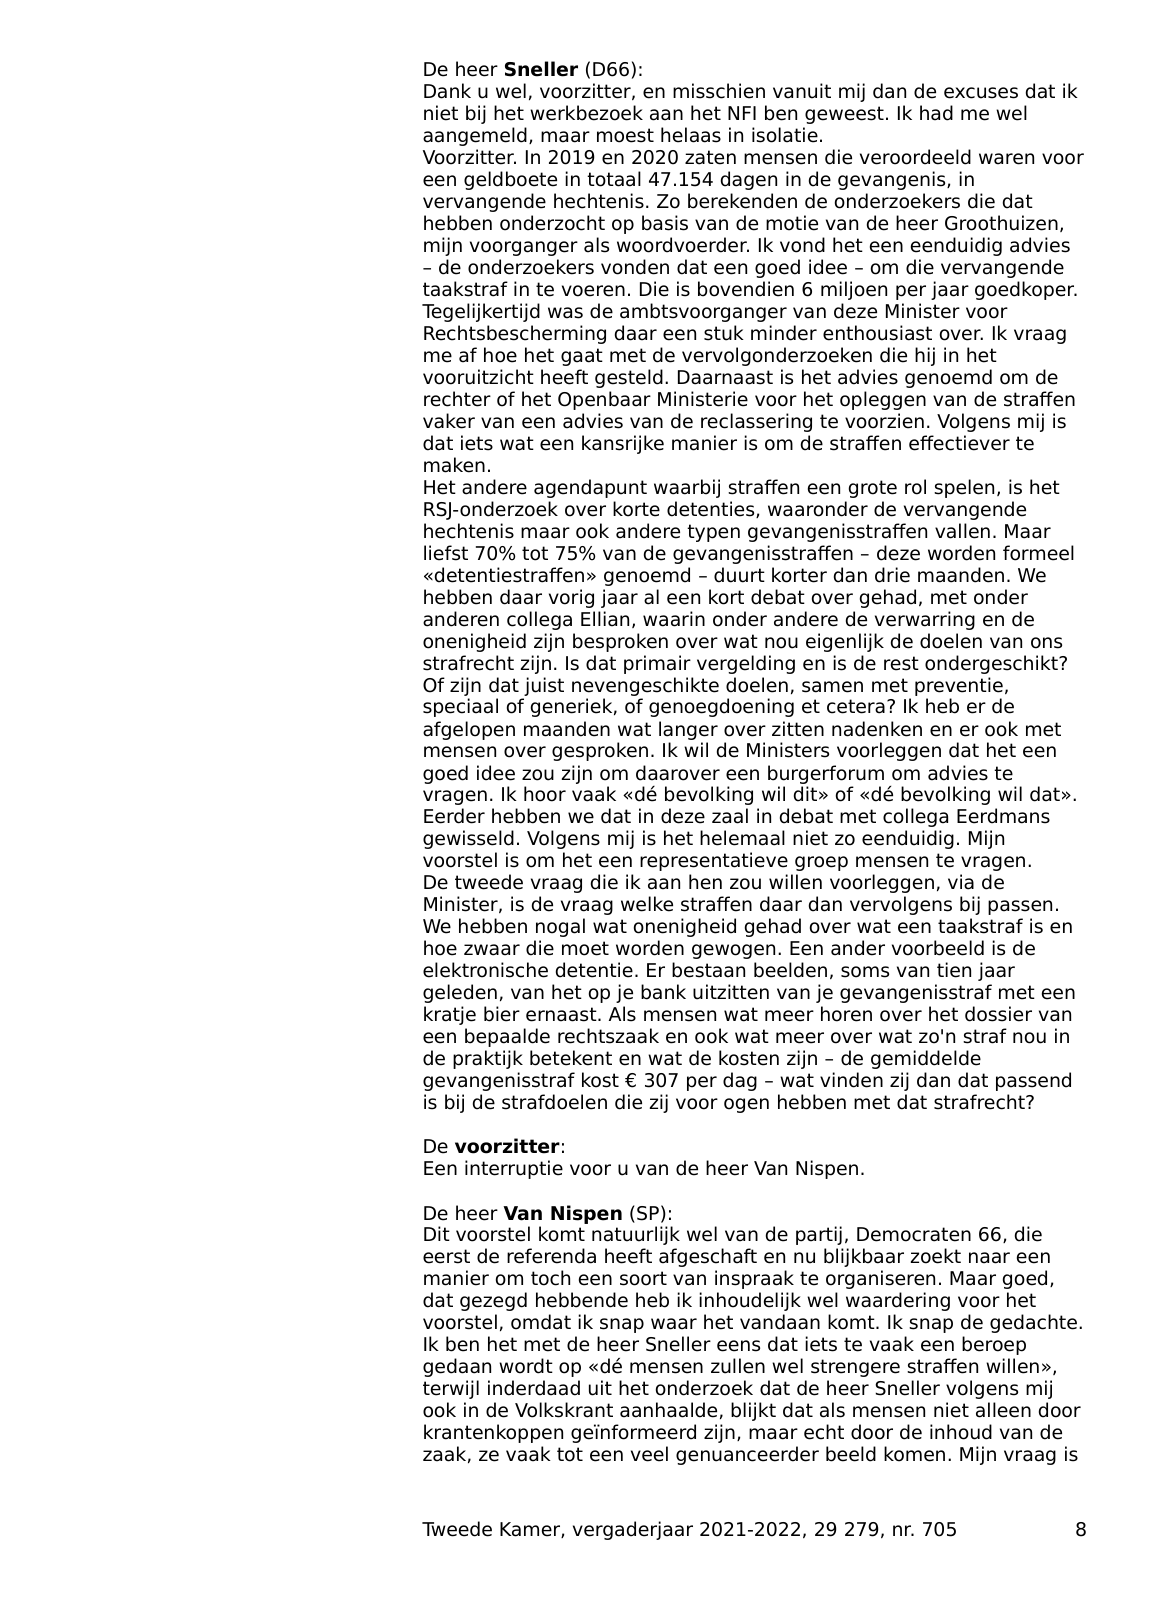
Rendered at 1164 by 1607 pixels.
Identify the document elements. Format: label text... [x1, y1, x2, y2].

text De heer Sneller (D66): [422, 59, 1087, 81]
text Het andere agendapunt waarbij straffen een grote rol spelen, is het RSJ-onderzoek over korte detenties, waaronder de vervangende hechtenis maar ook andere typen gevangenisstraffen vallen. Maar liefst 70% tot 75% van de gevangenisstraffen – deze worden formeel «detentiestraffen» genoemd – duurt korter dan drie maanden. We hebben daar vorig jaar al een kort debat over gehad, met onder anderen collega Ellian, waarin onder andere de verwarring en de onenigheid zijn besproken over wat nou eigenlijk de doelen van ons strafrecht zijn. Is dat primair vergelding en is de rest ondergeschikt? Of zijn dat juist nevengeschikte doelen, samen met preventie, speciaal of generiek, of genoegdoening et cetera? Ik heb er de afgelopen maanden wat langer over zitten nadenken en er ook met mensen over gesproken. Ik wil de Ministers voorleggen dat het een goed idee zou zijn om daarover een burgerforum om advies te vragen. Ik hoor vaak «dé bevolking wil dit» of «dé bevolking wil dat». Eerder hebben we dat in deze zaal in debat met collega Eerdmans gewisseld. Volgens mij is het helemaal niet zo eenduidig. Mijn voorstel is om het een representatieve groep mensen te vragen. [422, 477, 1087, 872]
text Een interruptie voor u van de heer Van Nispen. [422, 1158, 1087, 1180]
text De voorzitter: [422, 1136, 1087, 1158]
text Dank u wel, voorzitter, en misschien vanuit mij dan de excuses dat ik niet bij het werkbezoek aan het NFI ben geweest. Ik had me wel aangemeld, maar moest helaas in isolatie. [422, 81, 1087, 147]
text Voorzitter. In 2019 en 2020 zaten mensen die veroordeeld waren voor een geldboete in totaal 47.154 dagen in de gevangenis, in vervangende hechtenis. Zo berekenden de onderzoekers die dat hebben onderzocht op basis van de motie van de heer Groothuizen, mijn voorganger als woordvoerder. Ik vond het een eenduidig advies – de onderzoekers vonden dat een goed idee – om die vervangende taakstraf in te voeren. Die is bovendien 6 miljoen per jaar goedkoper. Tegelijkertijd was de ambtsvoorganger van deze Minister voor Rechtsbescherming daar een stuk minder enthousiast over. Ik vraag me af hoe het gaat met de vervolgonderzoeken die hij in het vooruitzicht heeft gesteld. Daarnaast is het advies genoemd om de rechter of het Openbaar Ministerie voor het opleggen van de straffen vaker van een advies van de reclassering te voorzien. Volgens mij is dat iets wat een kansrijke manier is om de straffen effectiever te maken. [422, 147, 1087, 477]
text De tweede vraag die ik aan hen zou willen voorleggen, via de Minister, is de vraag welke straffen daar dan vervolgens bij passen. We hebben nogal wat onenigheid gehad over wat een taakstraf is en hoe zwaar die moet worden gewogen. Een ander voorbeeld is de elektronische detentie. Er bestaan beelden, soms van tien jaar geleden, van het op je bank uitzitten van je gevangenisstraf met een kratje bier ernaast. Als mensen wat meer horen over het dossier van een bepaalde rechtszaak en ook wat meer over wat zo'n straf nou in de praktijk betekent en wat de kosten zijn – de gemiddelde gevangenisstraf kost € 307 per dag – wat vinden zij dan dat passend is bij de strafdoelen die zij voor ogen hebben met dat strafrecht? [422, 872, 1087, 1114]
text De heer Van Nispen (SP): [422, 1202, 1087, 1224]
text Dit voorstel komt natuurlijk wel van de partij, Democraten 66, die eerst de referenda heeft afgeschaft en nu blijkbaar zoekt naar een manier om toch een soort van inspraak te organiseren. Maar goed, dat gezegd hebbende heb ik inhoudelijk wel waardering voor het voorstel, omdat ik snap waar het vandaan komt. Ik snap de gedachte. Ik ben het met de heer Sneller eens dat iets te vaak een beroep gedaan wordt op «dé mensen zullen wel strengere straffen willen», terwijl inderdaad uit het onderzoek dat de heer Sneller volgens mij ook in de Volkskrant aanhaalde, blijkt dat als mensen niet alleen door krantenkoppen geïnformeerd zijn, maar echt door de inhoud van de zaak, ze vaak tot een veel genuanceerder beeld komen. Mijn vraag is [422, 1224, 1087, 1466]
